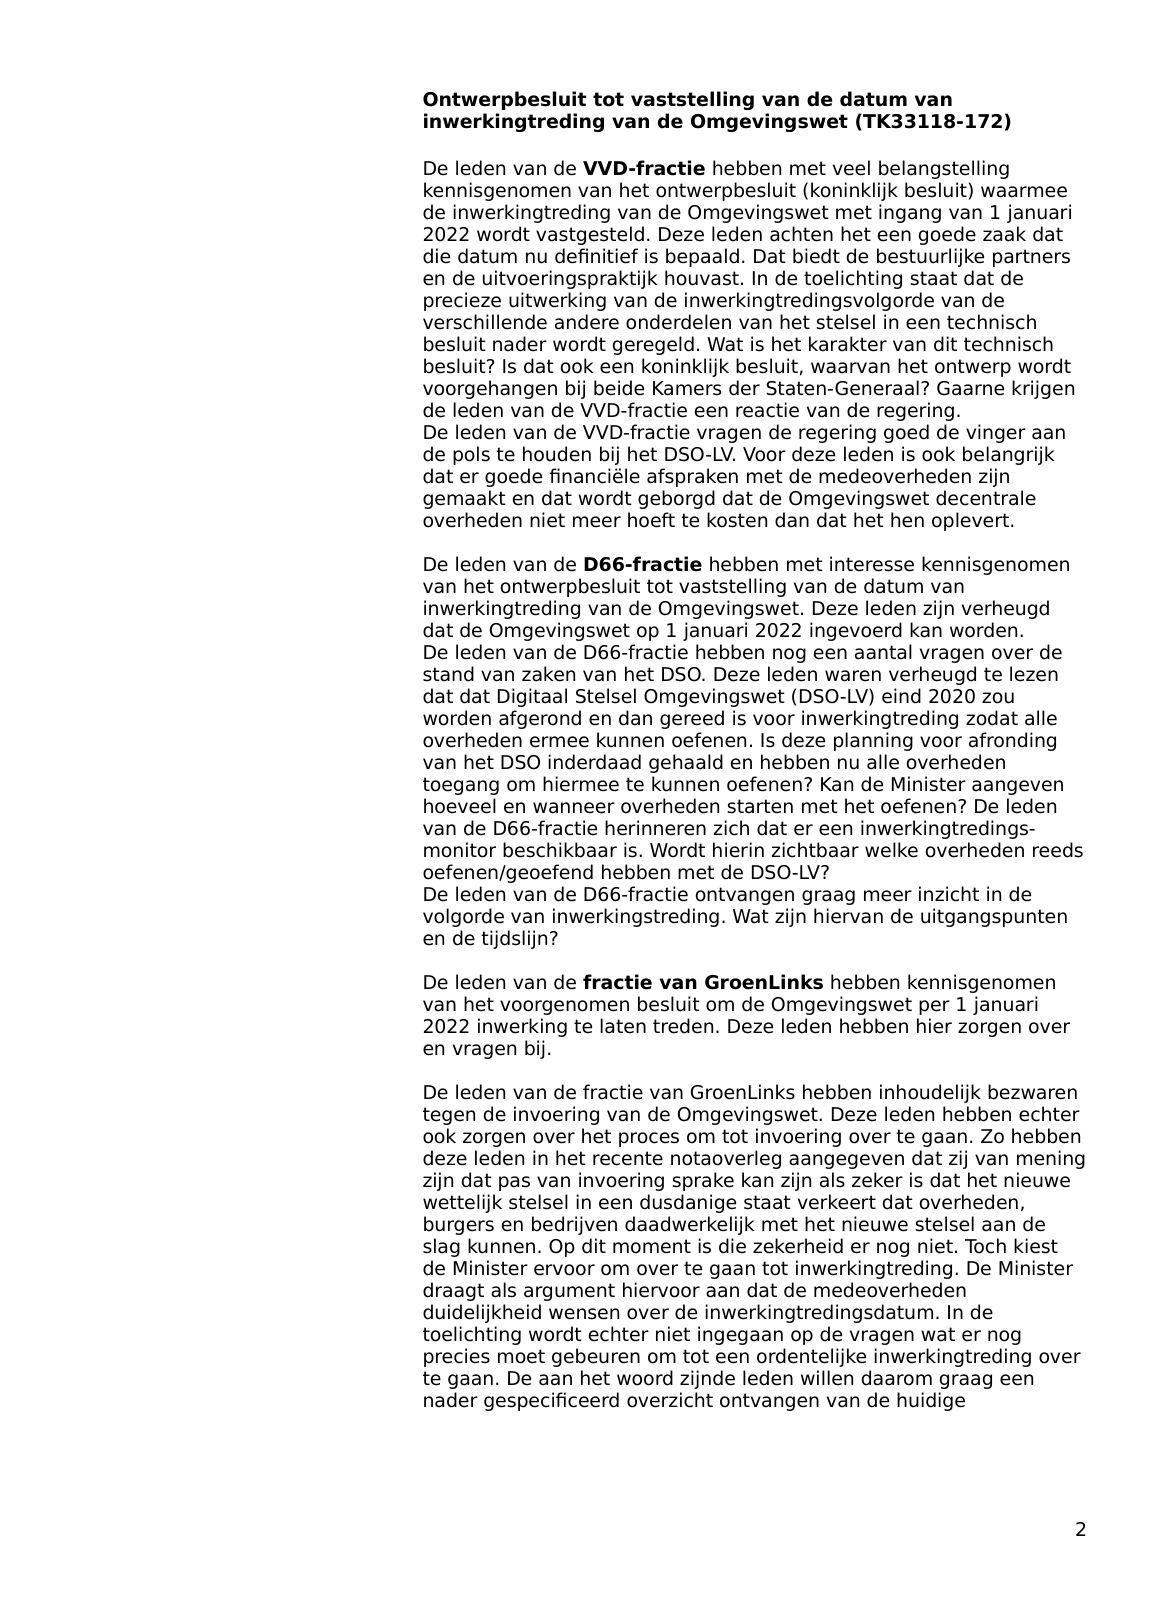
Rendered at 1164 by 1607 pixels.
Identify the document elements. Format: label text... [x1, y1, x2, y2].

text De leden van de fractie van GroenLinks hebben inhoudelijk bezwaren tegen de invoering van de Omgevingswet. Deze leden hebben echter ook zorgen over het proces om tot invoering over te gaan. Zo hebben deze leden in het recente notaoverleg aangegeven dat zij van mening zijn dat pas van invoering sprake kan zijn als zeker is dat het nieuwe wettelijk stelsel in een dusdanige staat verkeert dat overheden, burgers en bedrijven daadwerkelijk met het nieuwe stelsel aan de slag kunnen. Op dit moment is die zekerheid er nog niet. Toch kiest de Minister ervoor om over te gaan tot inwerkingtreding. De Minister draagt als argument hiervoor aan dat de medeoverheden duidelijkheid wensen over de inwerkingtredingsdatum. In de toelichting wordt echter niet ingegaan op de vragen wat er nog precies moet gebeuren om tot een ordentelijke inwerkingtreding over te gaan. De aan het woord zijnde leden willen daarom graag een nader gespecificeerd overzicht ontvangen van de huidige [422, 1082, 1087, 1411]
text De leden van de fractie van GroenLinks hebben kennisgenomen van het voorgenomen besluit om de Omgevingswet per 1 januari 2022 inwerking te laten treden. Deze leden hebben hier zorgen over en vragen bij. [422, 972, 1087, 1059]
text De leden van de D66-fractie ontvangen graag meer inzicht in de volgorde van inwerkingstreding. Wat zijn hiervan de uitgangspunten en de tijdslijn? [422, 883, 1087, 949]
text De leden van de D66-fractie hebben met interesse kennisgenomen van het ontwerpbesluit tot vaststelling van de datum van inwerkingtreding van de Omgevingswet. Deze leden zijn verheugd dat de Omgevingswet op 1 januari 2022 ingevoerd kan worden. [422, 554, 1087, 642]
text De leden van de D66-fractie hebben nog een aantal vragen over de stand van zaken van het DSO. Deze leden waren verheugd te lezen dat dat Digitaal Stelsel Omgevingswet (DSO-LV) eind 2020 zou worden afgerond en dan gereed is voor inwerkingtreding zodat alle overheden ermee kunnen oefenen. Is deze planning voor afronding van het DSO inderdaad gehaald en hebben nu alle overheden toegang om hiermee te kunnen oefenen? Kan de Minister aangeven hoeveel en wanneer overheden starten met het oefenen? De leden van de D66-fractie herinneren zich dat er een inwerkingtredings-monitor beschikbaar is. Wordt hierin zichtbaar welke overheden reeds oefenen/geoefend hebben met de DSO-LV? [422, 642, 1087, 883]
subtitle Ontwerpbesluit tot vaststelling van de datum van inwerkingtreding van de Omgevingswet (TK33118-172) [422, 89, 1087, 133]
text De leden van de VVD-fractie hebben met veel belangstelling kennisgenomen van het ontwerpbesluit (koninklijk besluit) waarmee de inwerkingtreding van de Omgevingswet met ingang van 1 januari 2022 wordt vastgesteld. Deze leden achten het een goede zaak dat die datum nu definitief is bepaald. Dat biedt de bestuurlijke partners en de uitvoeringspraktijk houvast. In de toelichting staat dat de precieze uitwerking van de inwerkingtredingsvolgorde van de verschillende andere onderdelen van het stelsel in een technisch besluit nader wordt geregeld. Wat is het karakter van dit technisch besluit? Is dat ook een koninklijk besluit, waarvan het ontwerp wordt voorgehangen bij beide Kamers der Staten-Generaal? Gaarne krijgen de leden van de VVD-fractie een reactie van de regering. [422, 158, 1087, 422]
text De leden van de VVD-fractie vragen de regering goed de vinger aan de pols te houden bij het DSO-LV. Voor deze leden is ook belangrijk dat er goede financiële afspraken met de medeoverheden zijn gemaakt en dat wordt geborgd dat de Omgevingswet decentrale overheden niet meer hoeft te kosten dan dat het hen oplevert. [422, 422, 1087, 532]
